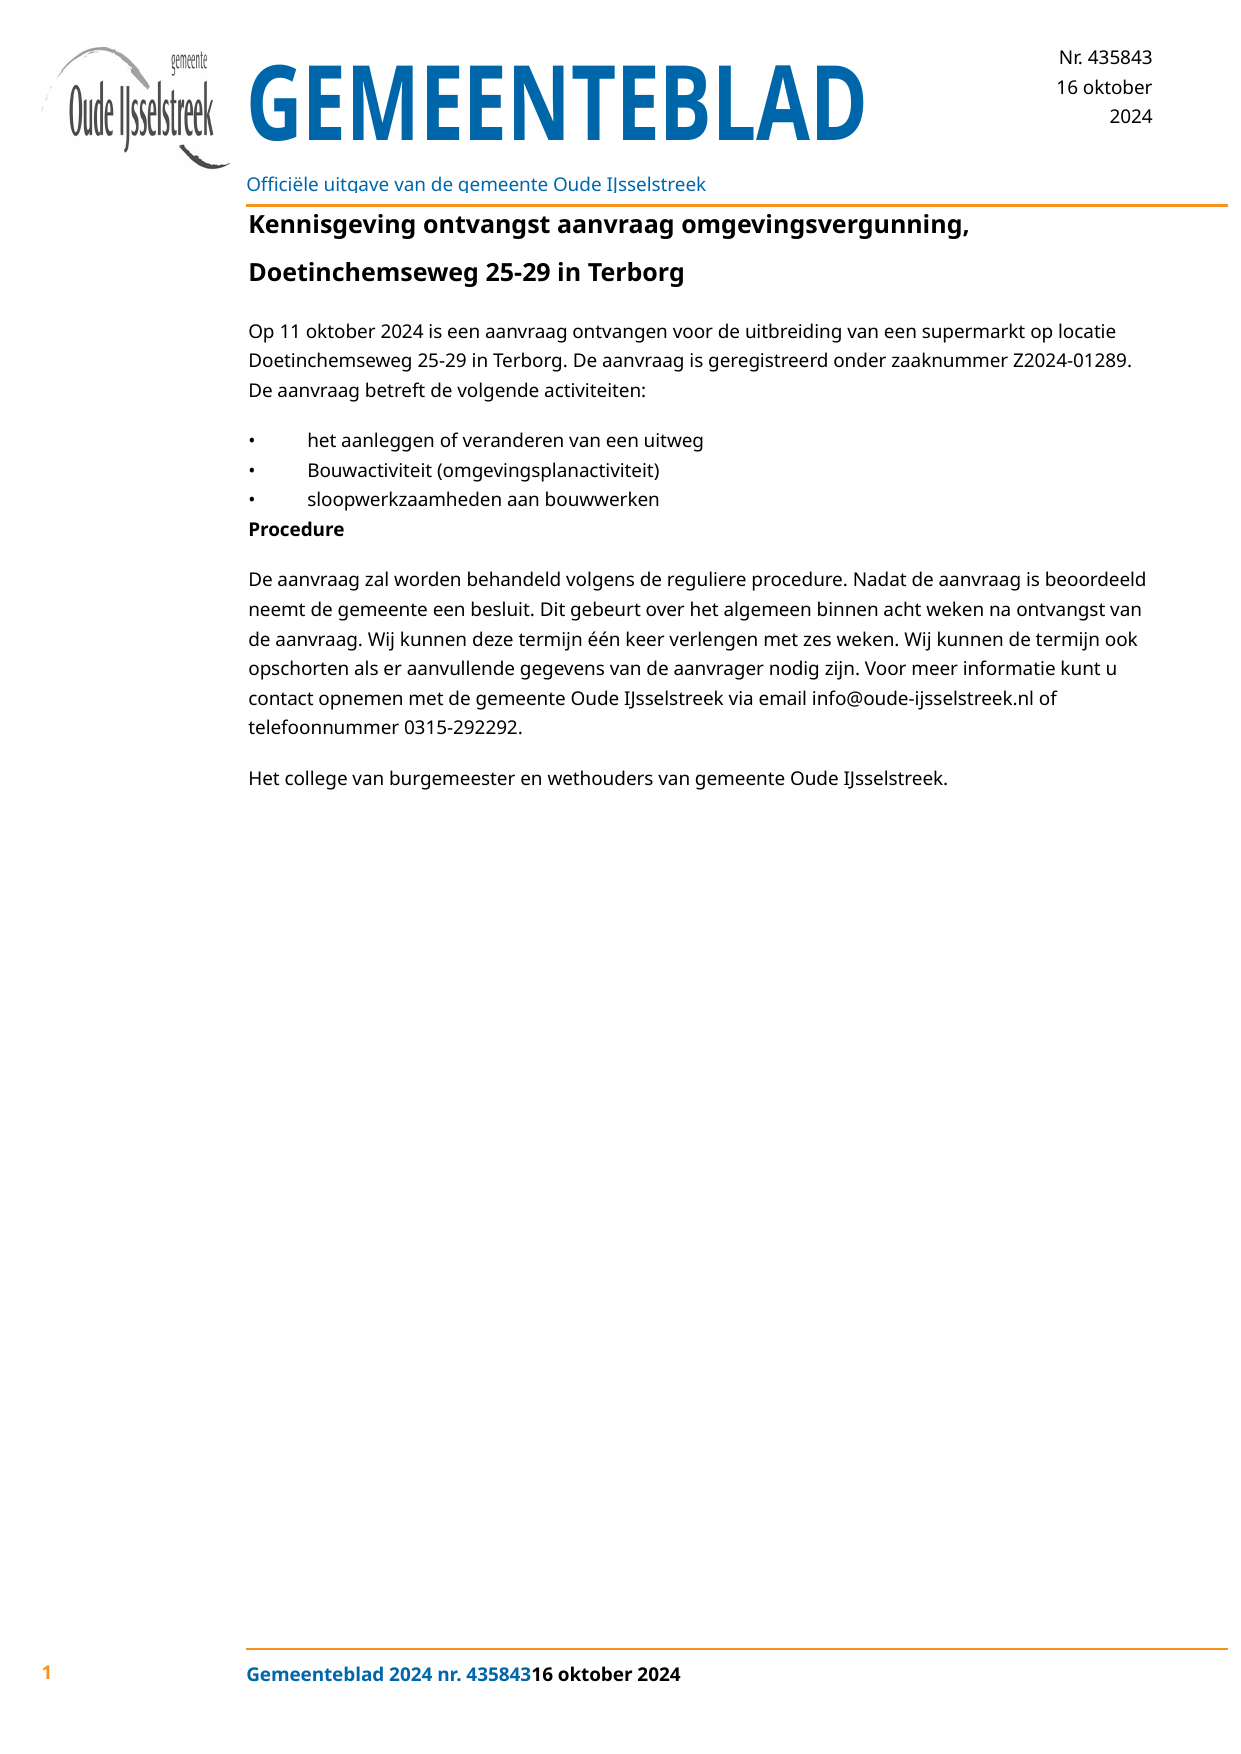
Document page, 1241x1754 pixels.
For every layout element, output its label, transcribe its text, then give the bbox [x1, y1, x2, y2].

list Bouwactiviteit (omgevingsplanactiviteit) [248, 457, 1152, 483]
text De aanvraag zal worden behandeld volgens de reguliere procedure. Nadat de aanvraag is beoordeeld neemt de gemeente een besluit. Dit gebeurt over het algemeen binnen acht weken na ontvangst van de aanvraag. Wij kunnen deze termijn één keer verlengen met zes weken. Wij kunnen de termijn ook opschorten als er aanvullende gegevens van de aanvrager nodig zijn. Voor meer informatie kunt u contact opnemen met de gemeente Oude IJsselstreek via email info@oude-ijsselstreek.nl of telefoonnummer 0315-292292. [248, 567, 1152, 740]
list het aanleggen of veranderen van een uitweg [248, 427, 1152, 453]
text Procedure [248, 516, 1152, 542]
text Op 11 oktober 2024 is een aanvraag ontvangen voor de uitbreiding van een supermarkt op locatie Doetinchemseweg 25-29 in Terborg. De aanvraag is geregistreerd onder zaaknummer Z2024-01289. De aanvraag betreft de volgende activiteiten: [248, 318, 1152, 403]
list sloopwerkzaamheden aan bouwwerken [248, 487, 1152, 512]
text Kennisgeving ontvangst aanvraag omgevingsvergunning, Doetinchemseweg 25-29 in Terborg [248, 207, 1152, 288]
text Het college van burgemeester en wethouders van gemeente Oude IJsselstreek. [248, 765, 1152, 791]
picture [41, 47, 231, 172]
